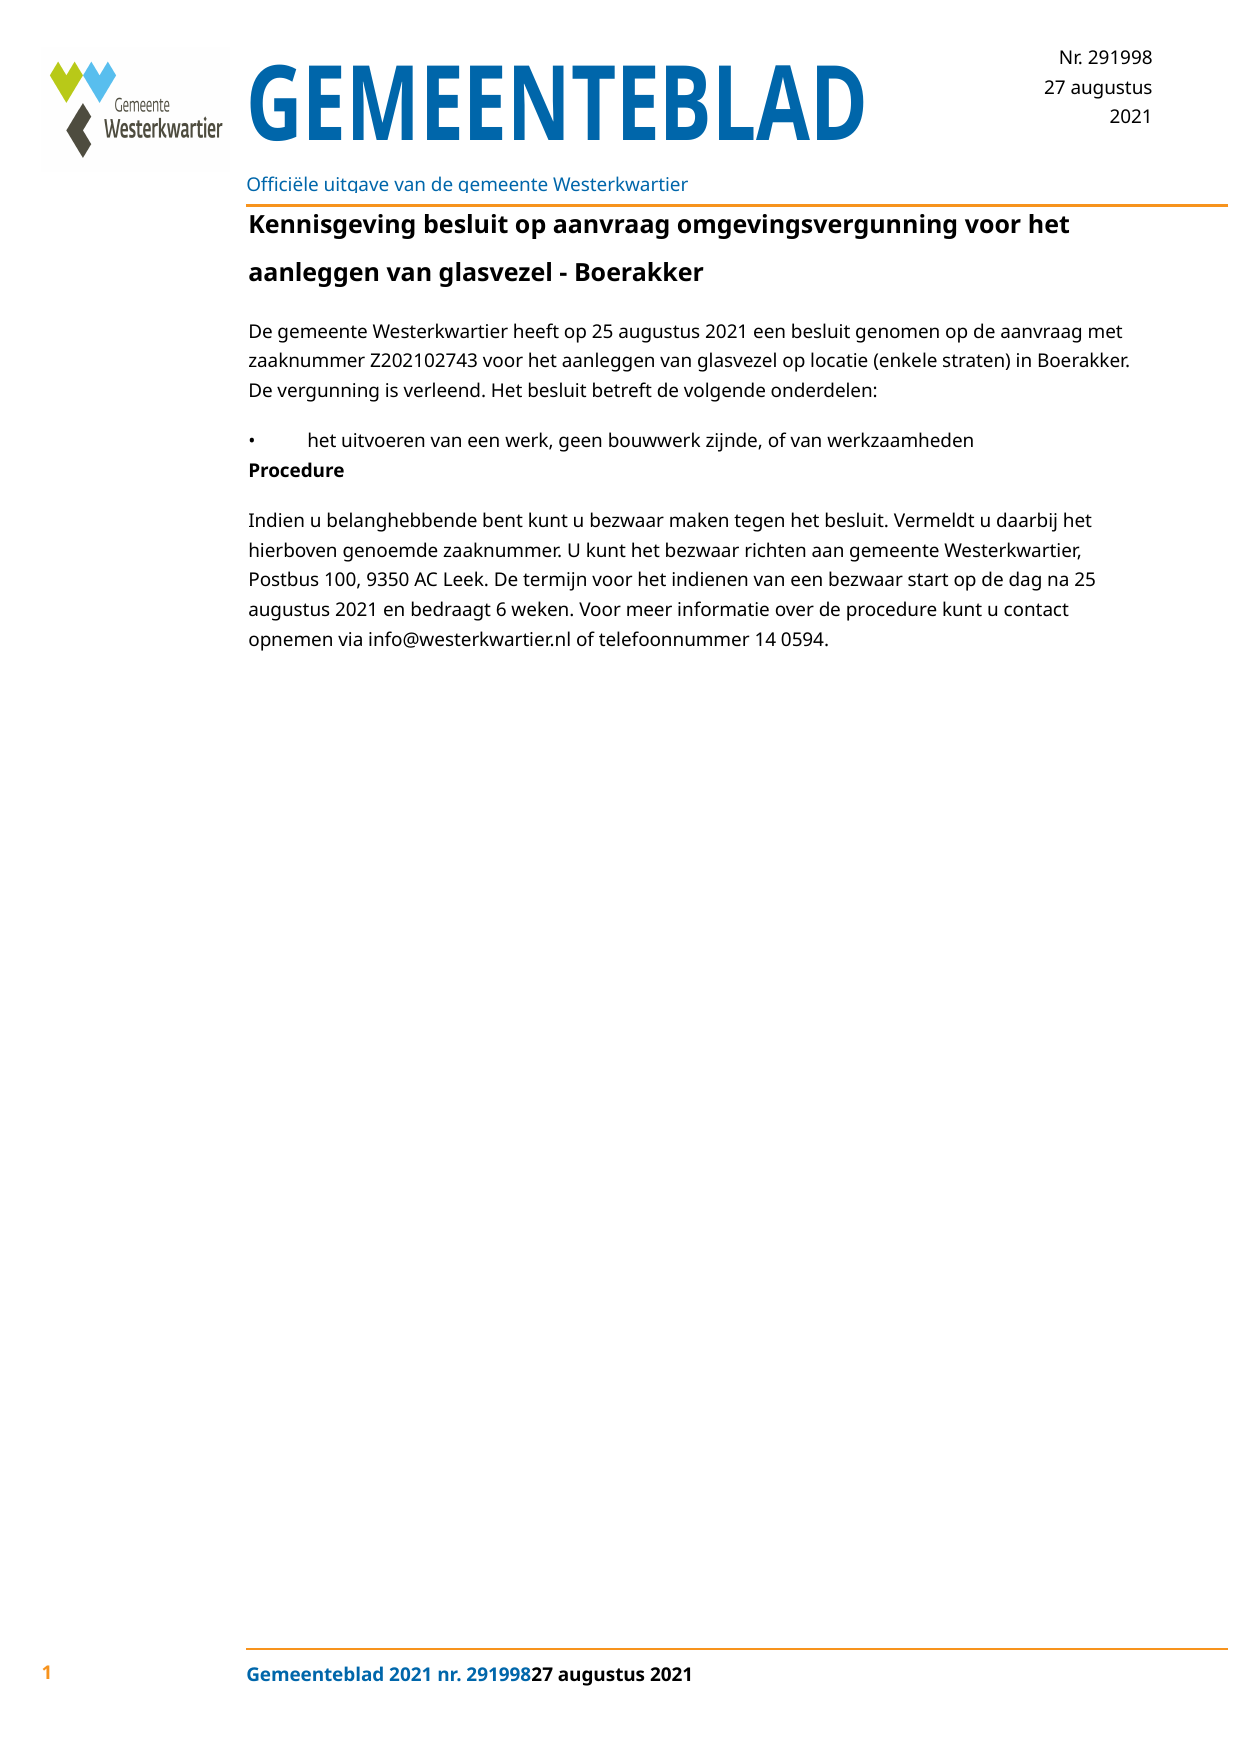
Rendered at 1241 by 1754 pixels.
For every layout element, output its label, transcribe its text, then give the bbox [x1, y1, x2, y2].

list het uitvoeren van een werk, geen bouwwerk zijnde, of van werkzaamheden [248, 427, 1152, 453]
text Procedure [248, 457, 1152, 483]
text Kennisgeving besluit op aanvraag omgevingsvergunning voor het aanleggen van glasvezel - Boerakker [248, 207, 1152, 288]
text De gemeente Westerkwartier heeft op 25 augustus 2021 een besluit genomen op de aanvraag met zaaknummer Z202102743 voor het aanleggen van glasvezel op locatie (enkele straten) in Boerakker. De vergunning is verleend. Het besluit betreft de volgende onderdelen: [248, 318, 1152, 403]
text Indien u belanghebbende bent kunt u bezwaar maken tegen het besluit. Vermeldt u daarbij het hierboven genoemde zaaknummer. U kunt het bezwaar richten aan gemeente Westerkwartier, Postbus 100, 9350 AC Leek. De termijn voor het indienen van een bezwaar start op de dag na 25 augustus 2021 en bedraagt 6 weken. Voor meer informatie over de procedure kunt u contact opnemen via info@westerkwartier.nl of telefoonnummer 14 0594. [248, 507, 1152, 652]
picture [41, 47, 231, 172]
